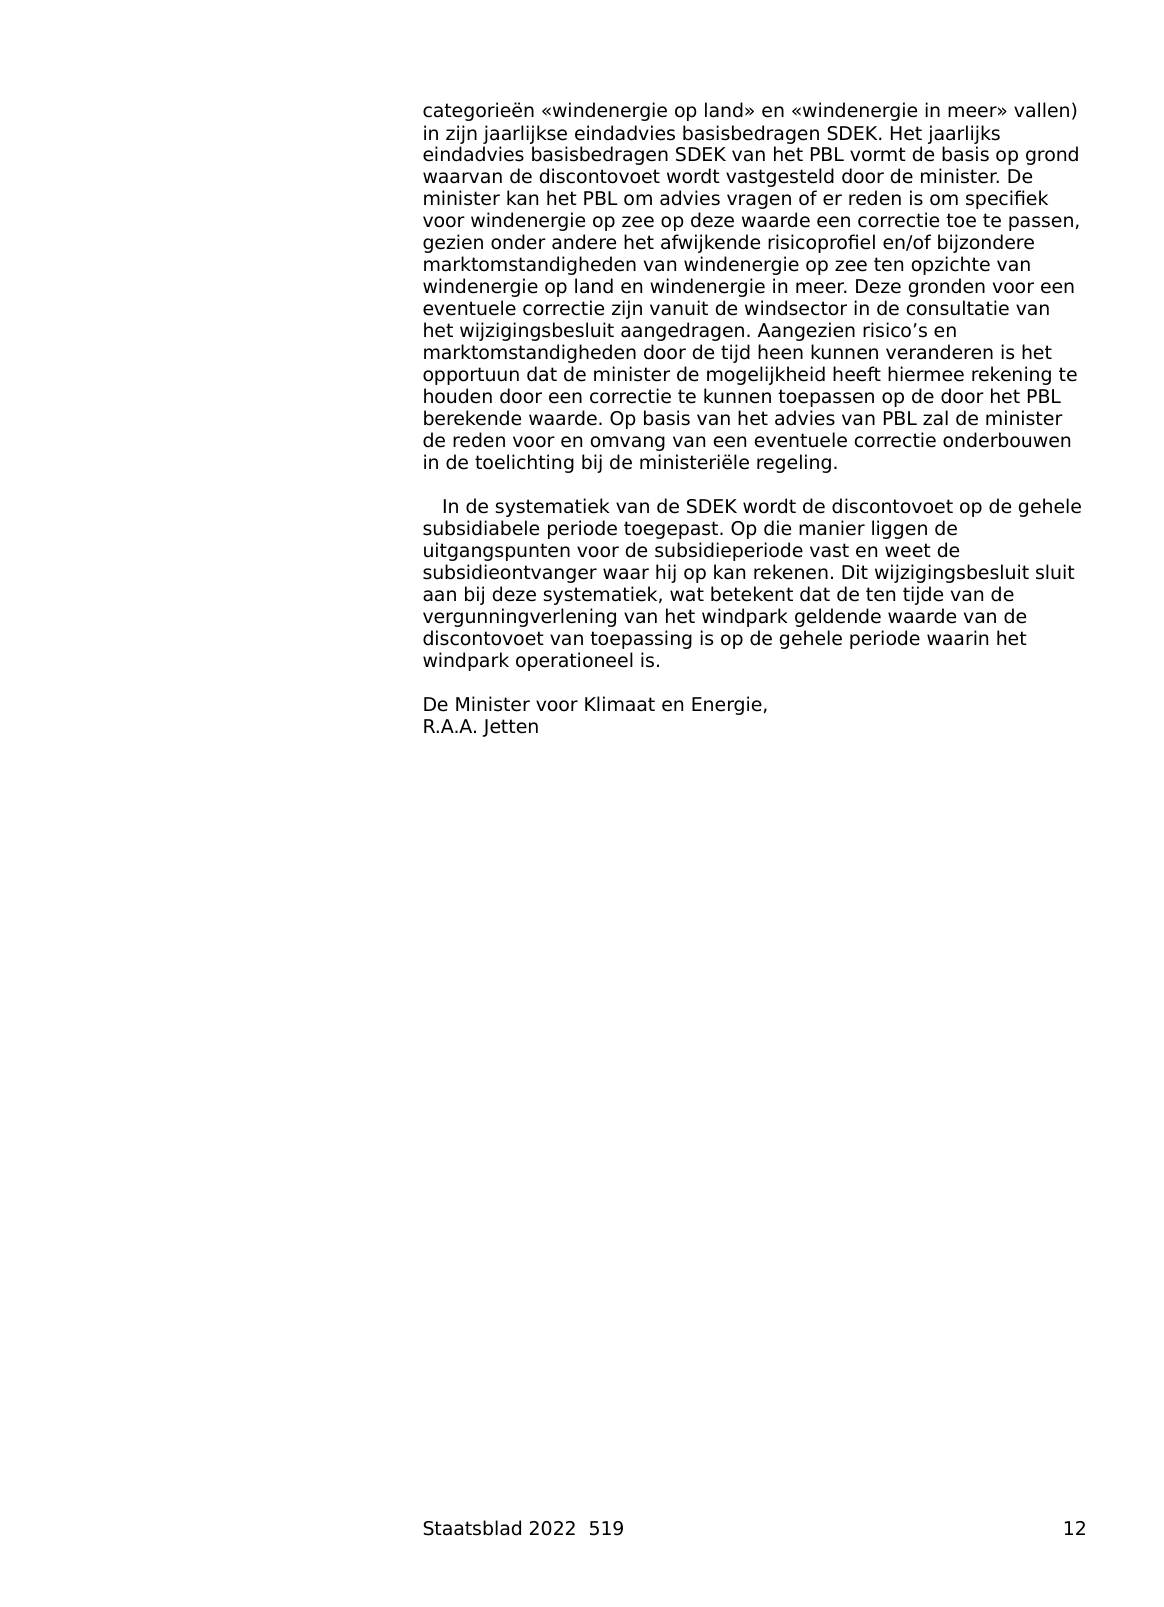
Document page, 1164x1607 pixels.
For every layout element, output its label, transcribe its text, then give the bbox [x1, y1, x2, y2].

text De Minister voor Klimaat en Energie, R.A.A. Jetten [422, 694, 1087, 738]
text categorieën «windenergie op land» en «windenergie in meer» vallen) in zijn jaarlijkse eindadvies basisbedragen SDEK. Het jaarlijks eindadvies basisbedragen SDEK van het PBL vormt de basis op grond waarvan de discontovoet wordt vastgesteld door de minister. De minister kan het PBL om advies vragen of er reden is om specifiek voor windenergie op zee op deze waarde een correctie toe te passen, gezien onder andere het afwijkende risicoprofiel en/of bijzondere marktomstandigheden van windenergie op zee ten opzichte van windenergie op land en windenergie in meer. Deze gronden voor een eventuele correctie zijn vanuit de windsector in de consultatie van het wijzigingsbesluit aangedragen. Aangezien risico’s en marktomstandigheden door de tijd heen kunnen veranderen is het opportuun dat de minister de mogelijkheid heeft hiermee rekening te houden door een correctie te kunnen toepassen op de door het PBL berekende waarde. Op basis van het advies van PBL zal de minister de reden voor en omvang van een eventuele correctie onderbouwen in de toelichting bij de ministeriële regeling. [422, 100, 1087, 474]
text In de systematiek van de SDEK wordt de discontovoet op de gehele subsidiabele periode toegepast. Op die manier liggen de uitgangspunten voor de subsidieperiode vast en weet de subsidieontvanger waar hij op kan rekenen. Dit wijzigingsbesluit sluit aan bij deze systematiek, wat betekent dat de ten tijde van de vergunningverlening van het windpark geldende waarde van de discontovoet van toepassing is op de gehele periode waarin het windpark operationeel is. [422, 496, 1087, 672]
